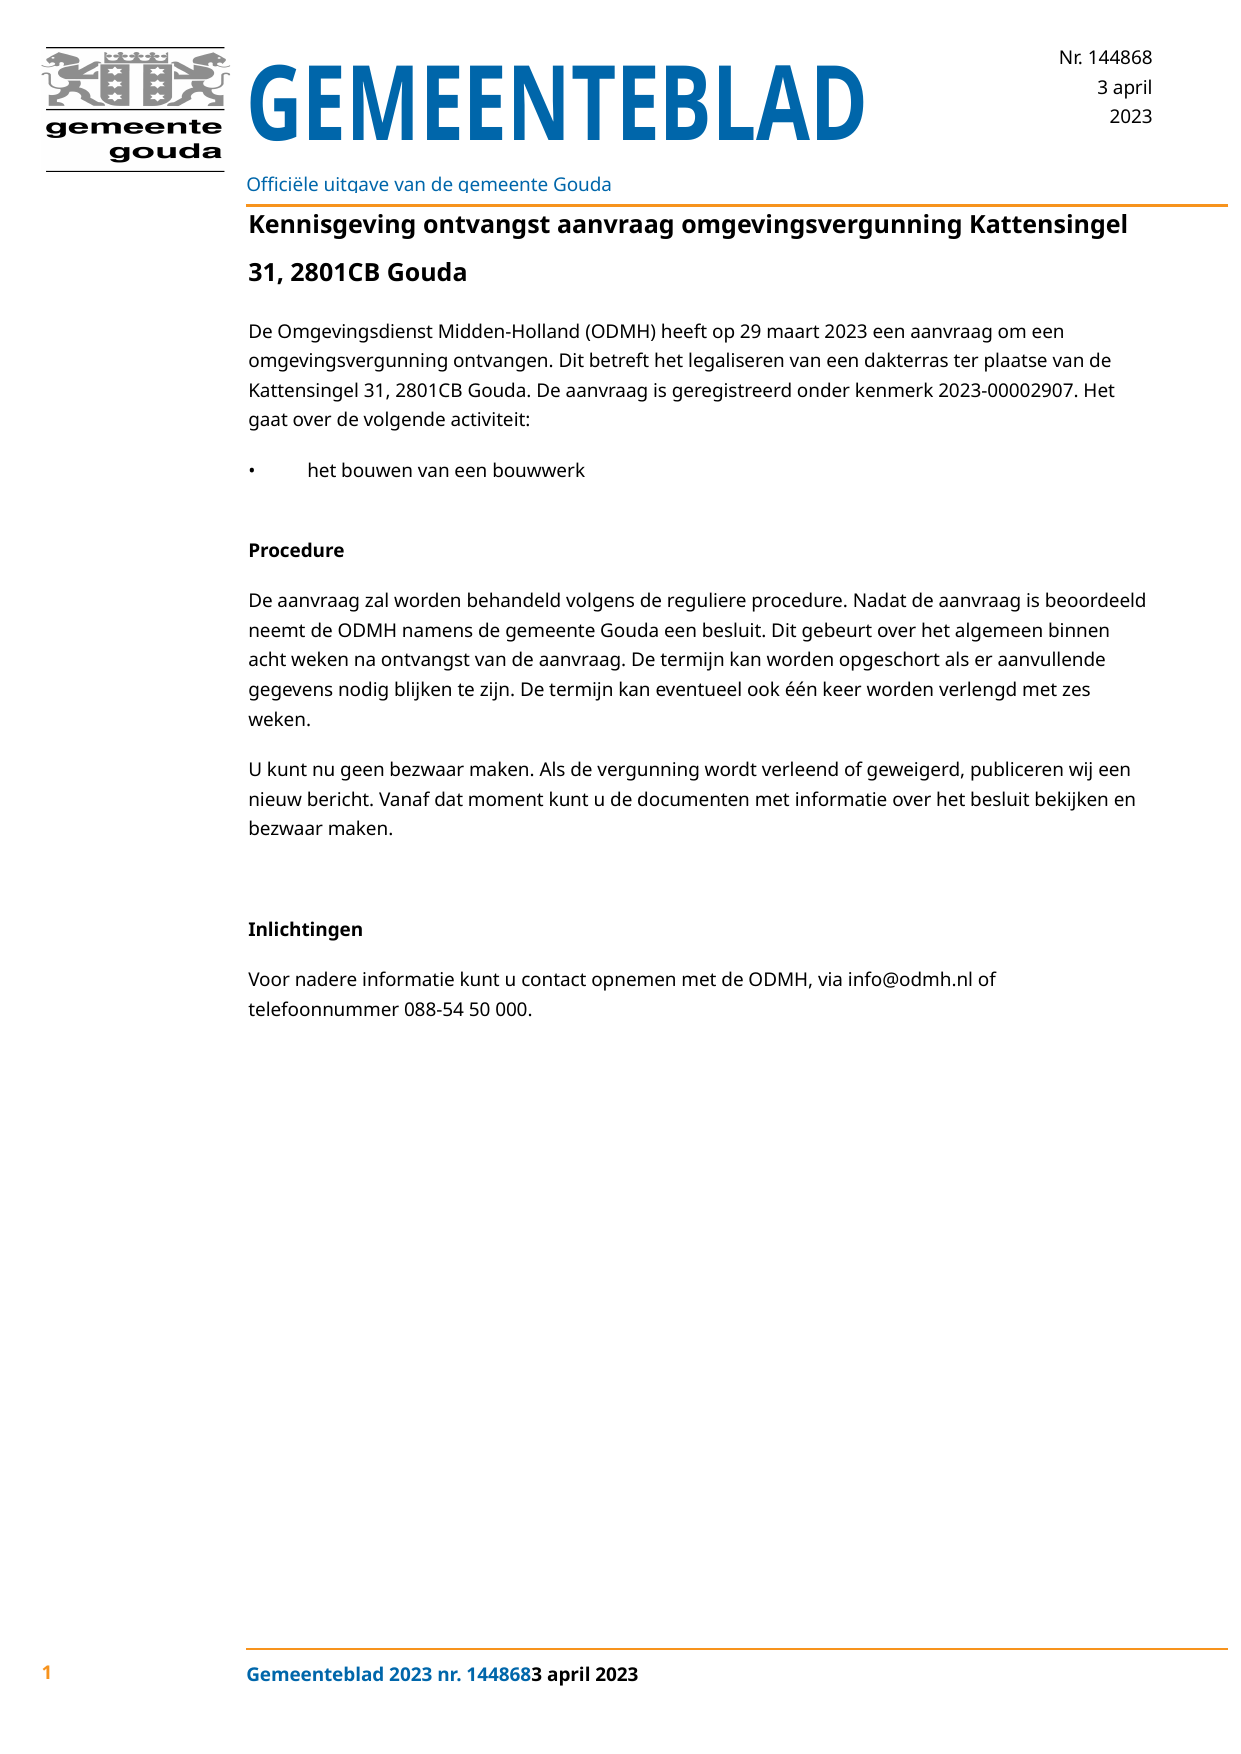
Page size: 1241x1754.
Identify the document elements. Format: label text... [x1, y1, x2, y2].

text Inlichtingen [248, 916, 1152, 942]
text U kunt nu geen bezwaar maken. Als de vergunning wordt verleend of geweigerd, publiceren wij een nieuw bericht. Vanaf dat moment kunt u de documenten met informatie over het besluit bekijken en bezwaar maken. [248, 756, 1152, 841]
list het bouwen van een bouwwerk [248, 457, 1152, 483]
picture [41, 47, 231, 172]
text Voor nadere informatie kunt u contact opnemen met de ODMH, via info@odmh.nl of telefoonnummer 088-54 50 000. [248, 967, 1152, 1022]
text Kennisgeving ontvangst aanvraag omgevingsvergunning Kattensingel 31, 2801CB Gouda [248, 207, 1152, 288]
text De aanvraag zal worden behandeld volgens de reguliere procedure. Nadat de aanvraag is beoordeeld neemt de ODMH namens de gemeente Gouda een besluit. Dit gebeurt over het algemeen binnen acht weken na ontvangst van de aanvraag. De termijn kan worden opgeschort als er aanvullende gegevens nodig blijken te zijn. De termijn kan eventueel ook één keer worden verlengd met zes weken. [248, 587, 1152, 732]
text Procedure [248, 537, 1152, 563]
text De Omgevingsdienst Midden-Holland (ODMH) heeft op 29 maart 2023 een aanvraag om een omgevingsvergunning ontvangen. Dit betreft het legaliseren van een dakterras ter plaatse van de Kattensingel 31, 2801CB Gouda. De aanvraag is geregistreerd onder kenmerk 2023-00002907. Het gaat over de volgende activiteit: [248, 318, 1152, 432]
